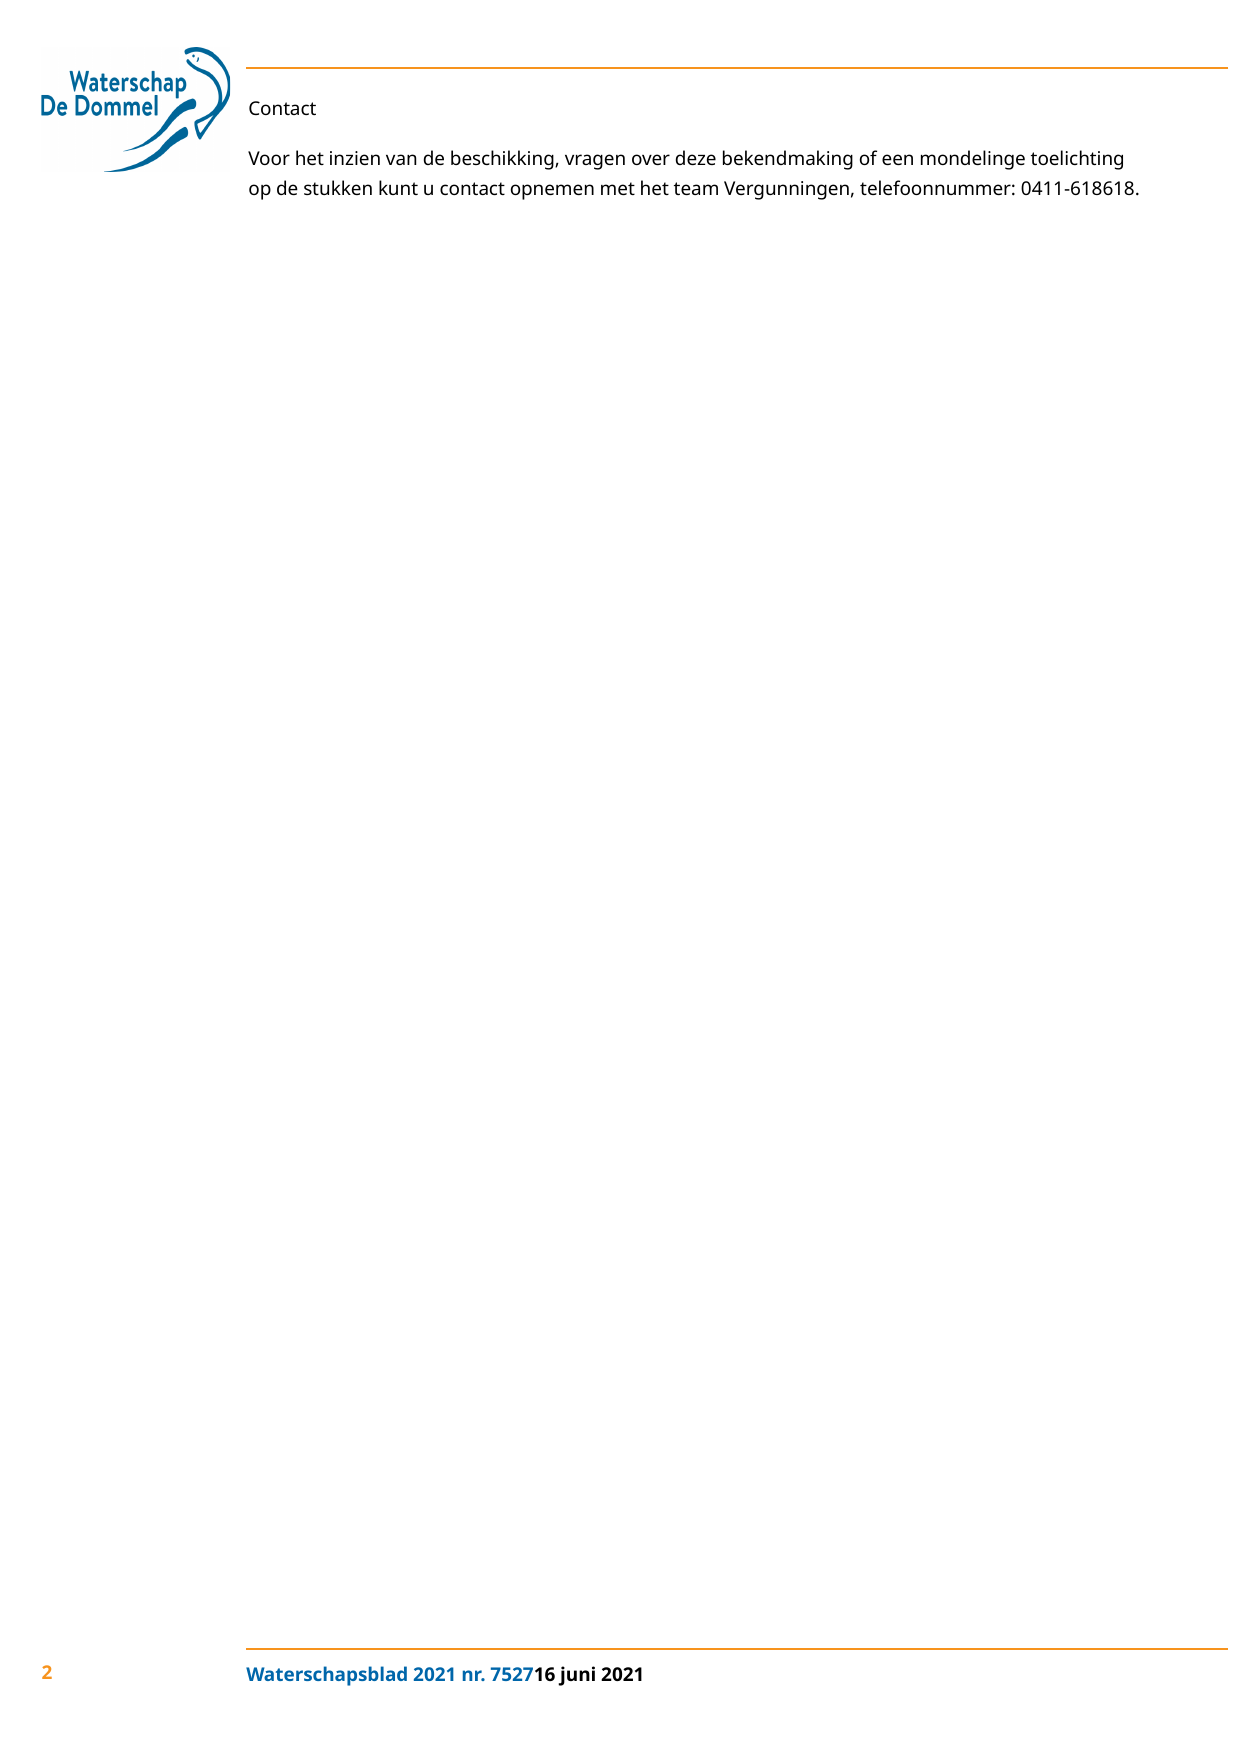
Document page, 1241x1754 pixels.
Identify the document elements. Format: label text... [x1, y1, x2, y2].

picture [198, 118, 210, 131]
text Contact [248, 95, 1152, 121]
text Voor het inzien van de beschikking, vragen over deze bekendmaking of een mondelinge toelichting op de stukken kunt u contact opnemen met het team Vergunningen, telefoonnummer: 0411-618618. [248, 145, 1152, 201]
picture [204, 47, 231, 76]
picture [41, 47, 231, 172]
picture [45, 99, 51, 111]
